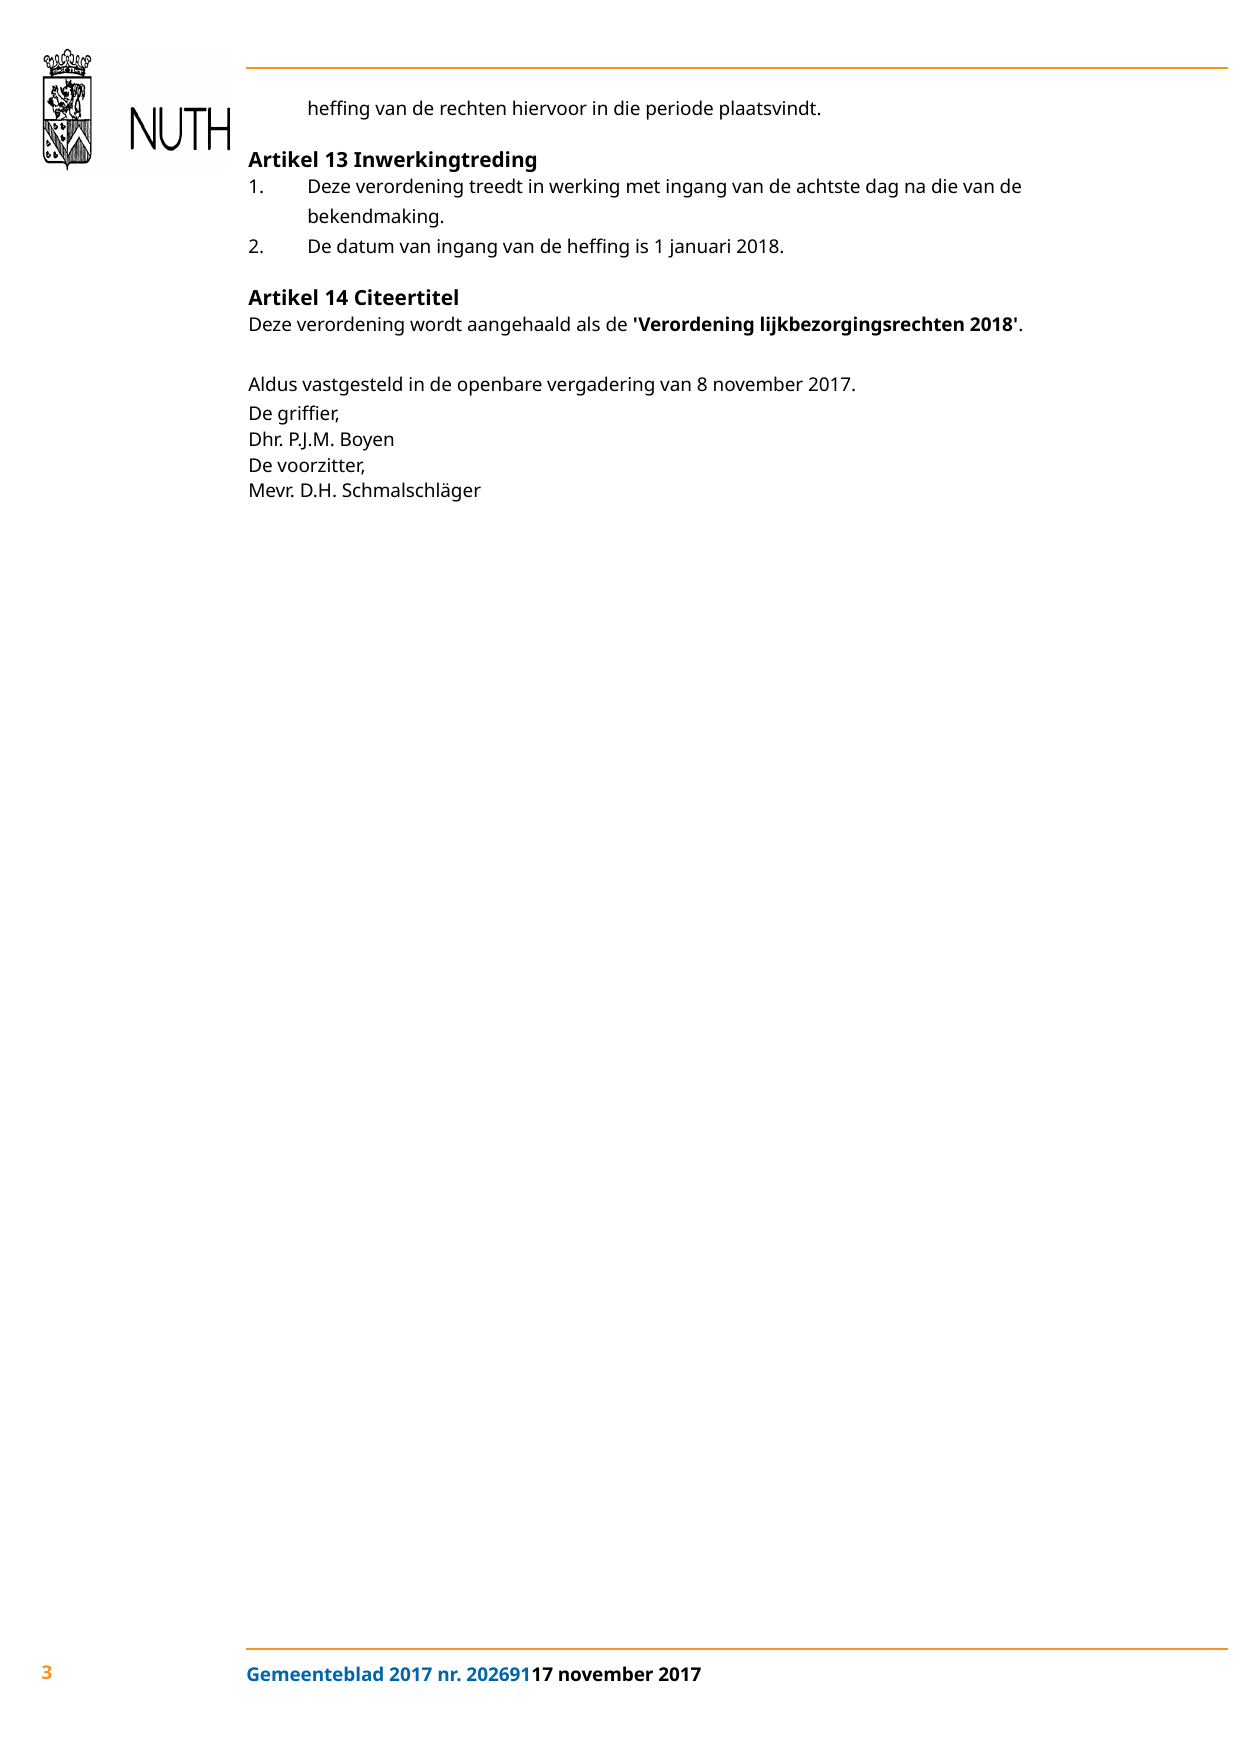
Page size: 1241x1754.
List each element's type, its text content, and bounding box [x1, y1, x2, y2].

text Deze verordening wordt aangehaald als de 'Verordening lijkbezorgingsrechten 2018'. [248, 312, 1152, 337]
text Mevr. D.H. Schmalschläger [248, 478, 1152, 503]
picture [41, 47, 231, 172]
text Artikel 13 Inwerkingtreding [248, 145, 1152, 174]
list heffing van de rechten hiervoor in die periode plaatsvindt. [248, 95, 1152, 121]
list De datum van ingang van de heffing is 1 januari 2018. [248, 233, 1152, 258]
list Deze verordening treedt in werking met ingang van de achtste dag na die van de bekendmaking. [248, 174, 1152, 229]
text Aldus vastgesteld in de openbare vergadering van 8 november 2017. [248, 371, 1152, 397]
text Artikel 14 Citeertitel [248, 283, 1152, 312]
text Dhr. P.J.M. Boyen [248, 426, 1152, 452]
text De voorzitter, [248, 452, 1152, 478]
text De griffier, [248, 400, 1152, 426]
